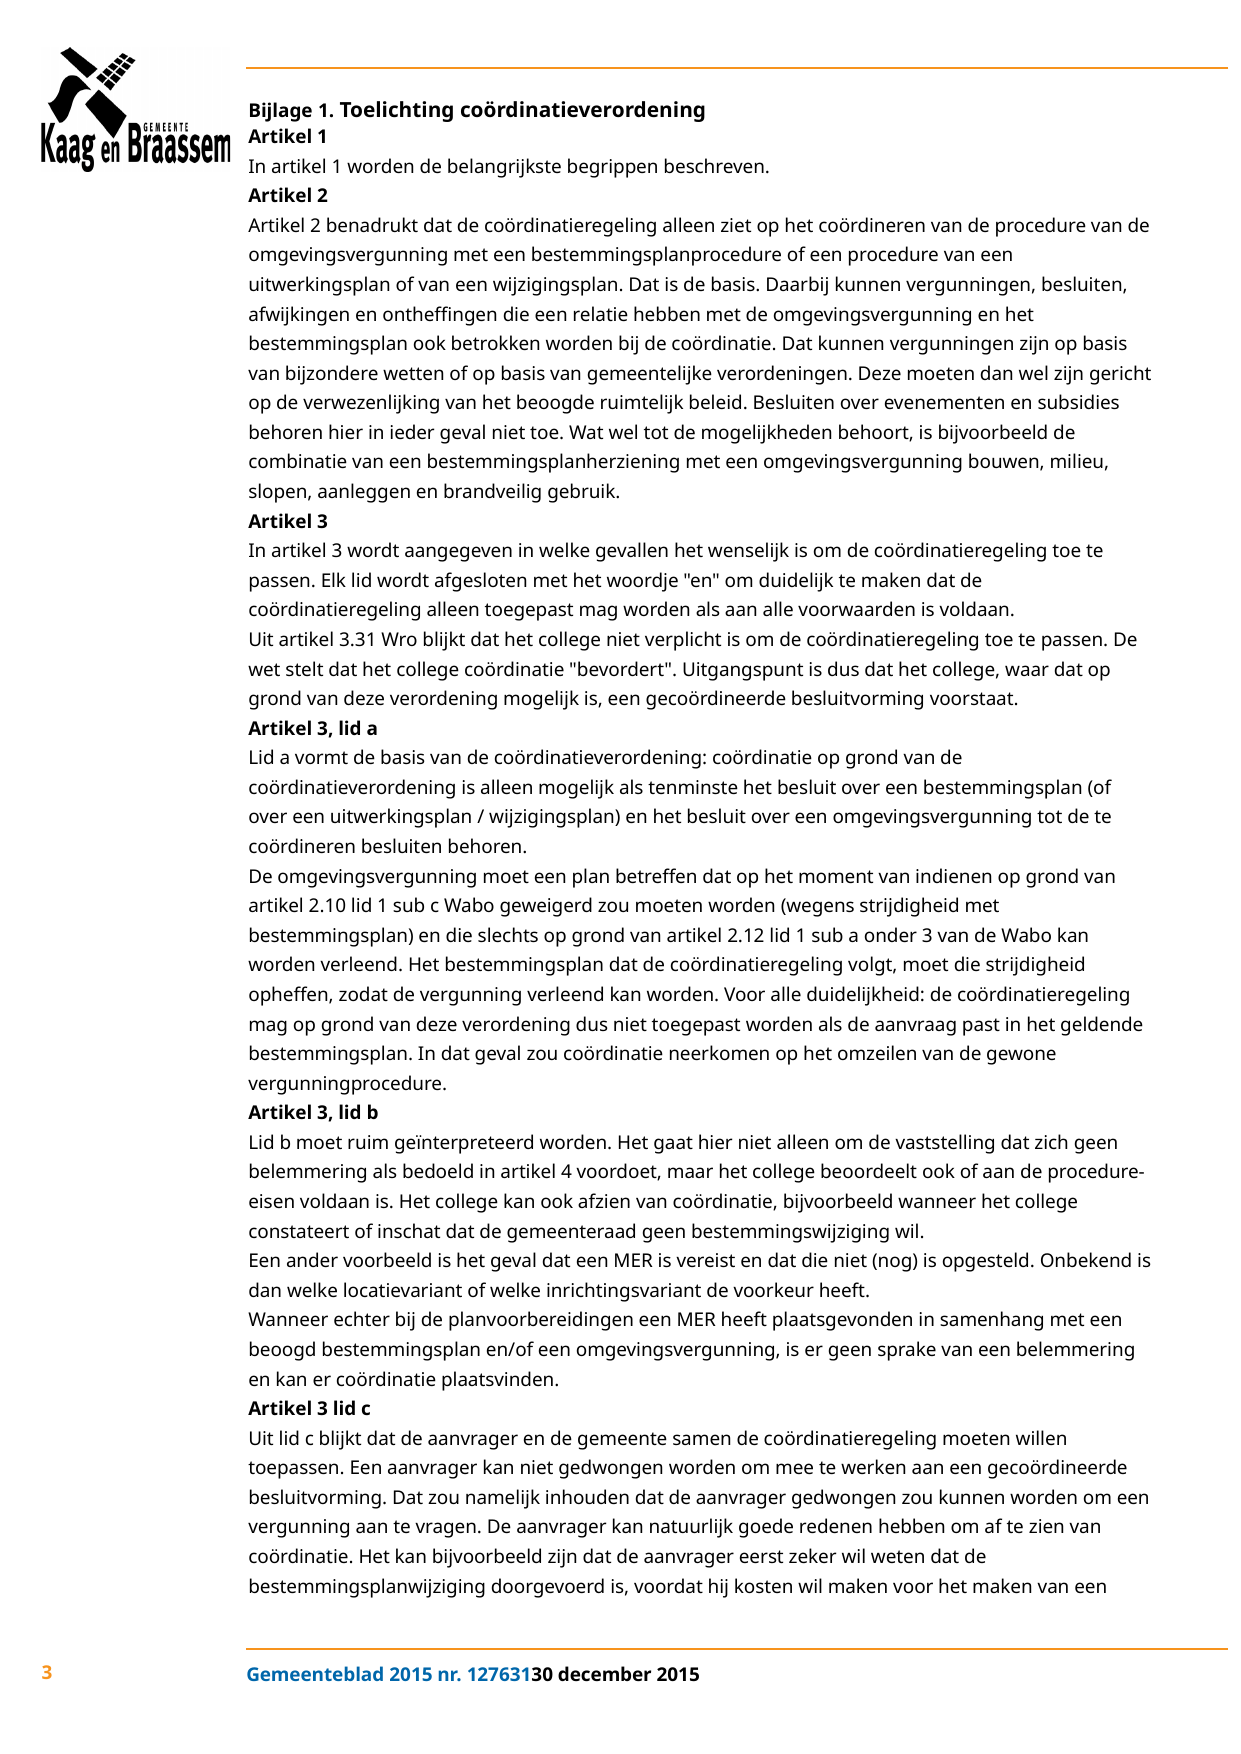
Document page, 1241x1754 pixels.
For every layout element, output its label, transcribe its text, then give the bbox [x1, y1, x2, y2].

text Artikel 2 [248, 182, 1152, 208]
text In artikel 1 worden de belangrijkste begrippen beschreven. [248, 153, 1152, 179]
text Lid b moet ruim geïnterpreteerd worden. Het gaat hier niet alleen om de vaststelling dat zich geen belemmering als bedoeld in artikel 4 voordoet, maar het college beoordeelt ook of aan de procedure-eisen voldaan is. Het college kan ook afzien van coördinatie, bijvoorbeeld wanneer het college constateert of inschat dat de gemeenteraad geen bestemmingswijziging wil. [248, 1129, 1152, 1244]
text Artikel 1 [248, 123, 1152, 149]
text Artikel 3 lid c [248, 1395, 1152, 1421]
text Uit artikel 3.31 Wro blijkt dat het college niet verplicht is om de coördinatieregeling toe te passen. De wet stelt dat het college coördinatie "bevordert". Uitgangspunt is dus dat het college, waar dat op grond van deze verordening mogelijk is, een gecoördineerde besluitvorming voorstaat. [248, 626, 1152, 711]
text Artikel 3, lid a [248, 715, 1152, 741]
text De omgevingsvergunning moet een plan betreffen dat op het moment van indienen op grond van artikel 2.10 lid 1 sub c Wabo geweigerd zou moeten worden (wegens strijdigheid met bestemmingsplan) en die slechts op grond van artikel 2.12 lid 1 sub a onder 3 van de Wabo kan worden verleend. Het bestemmingsplan dat de coördinatieregeling volgt, moet die strijdigheid opheffen, zodat de vergunning verleend kan worden. Voor alle duidelijkheid: de coördinatieregeling mag op grond van deze verordening dus niet toegepast worden als de aanvraag past in het geldende bestemmingsplan. In dat geval zou coördinatie neerkomen op het omzeilen van de gewone vergunningprocedure. [248, 863, 1152, 1096]
text Wanneer echter bij de planvoorbereidingen een MER heeft plaatsgevonden in samenhang met een beoogd bestemmingsplan en/of een omgevingsvergunning, is er geen sprake van een belemmering en kan er coördinatie plaatsvinden. [248, 1307, 1152, 1392]
text Uit lid c blijkt dat de aanvrager en de gemeente samen de coördinatieregeling moeten willen toepassen. Een aanvrager kan niet gedwongen worden om mee te werken aan een gecoördineerde besluitvorming. Dat zou namelijk inhouden dat de aanvrager gedwongen zou kunnen worden om een vergunning aan te vragen. De aanvrager kan natuurlijk goede redenen hebben om af te zien van coördinatie. Het kan bijvoorbeeld zijn dat de aanvrager eerst zeker wil weten dat de bestemmingsplanwijziging doorgevoerd is, voordat hij kosten wil maken voor het maken van een [248, 1425, 1152, 1599]
picture [41, 47, 231, 172]
text Lid a vormt de basis van de coördinatieverordening: coördinatie op grond van de coördinatieverordening is alleen mogelijk als tenminste het besluit over een bestemmingsplan (of over een uitwerkingsplan / wijzigingsplan) en het besluit over een omgevingsvergunning tot de te coördineren besluiten behoren. [248, 744, 1152, 859]
text In artikel 3 wordt aangegeven in welke gevallen het wenselijk is om de coördinatieregeling toe te passen. Elk lid wordt afgesloten met het woordje "en" om duidelijk te maken dat de coördinatieregeling alleen toegepast mag worden als aan alle voorwaarden is voldaan. [248, 537, 1152, 622]
text Bijlage 1. Toelichting coördinatieverordening [248, 95, 1152, 123]
text Een ander voorbeeld is het geval dat een MER is vereist en dat die niet (nog) is opgesteld. Onbekend is dan welke locatievariant of welke inrichtingsvariant de voorkeur heeft. [248, 1247, 1152, 1303]
text Artikel 3 [248, 508, 1152, 534]
text Artikel 2 benadrukt dat de coördinatieregeling alleen ziet op het coördineren van de procedure van de omgevingsvergunning met een bestemmingsplanprocedure of een procedure van een uitwerkingsplan of van een wijzigingsplan. Dat is de basis. Daarbij kunnen vergunningen, besluiten, afwijkingen en ontheffingen die een relatie hebben met de omgevingsvergunning en het bestemmingsplan ook betrokken worden bij de coördinatie. Dat kunnen vergunningen zijn op basis van bijzondere wetten of op basis van gemeentelijke verordeningen. Deze moeten dan wel zijn gericht op de verwezenlijking van het beoogde ruimtelijk beleid. Besluiten over evenementen en subsidies behoren hier in ieder geval niet toe. Wat wel tot de mogelijkheden behoort, is bijvoorbeeld de combinatie van een bestemmingsplanherziening met een omgevingsvergunning bouwen, milieu, slopen, aanleggen en brandveilig gebruik. [248, 212, 1152, 504]
text Artikel 3, lid b [248, 1099, 1152, 1125]
